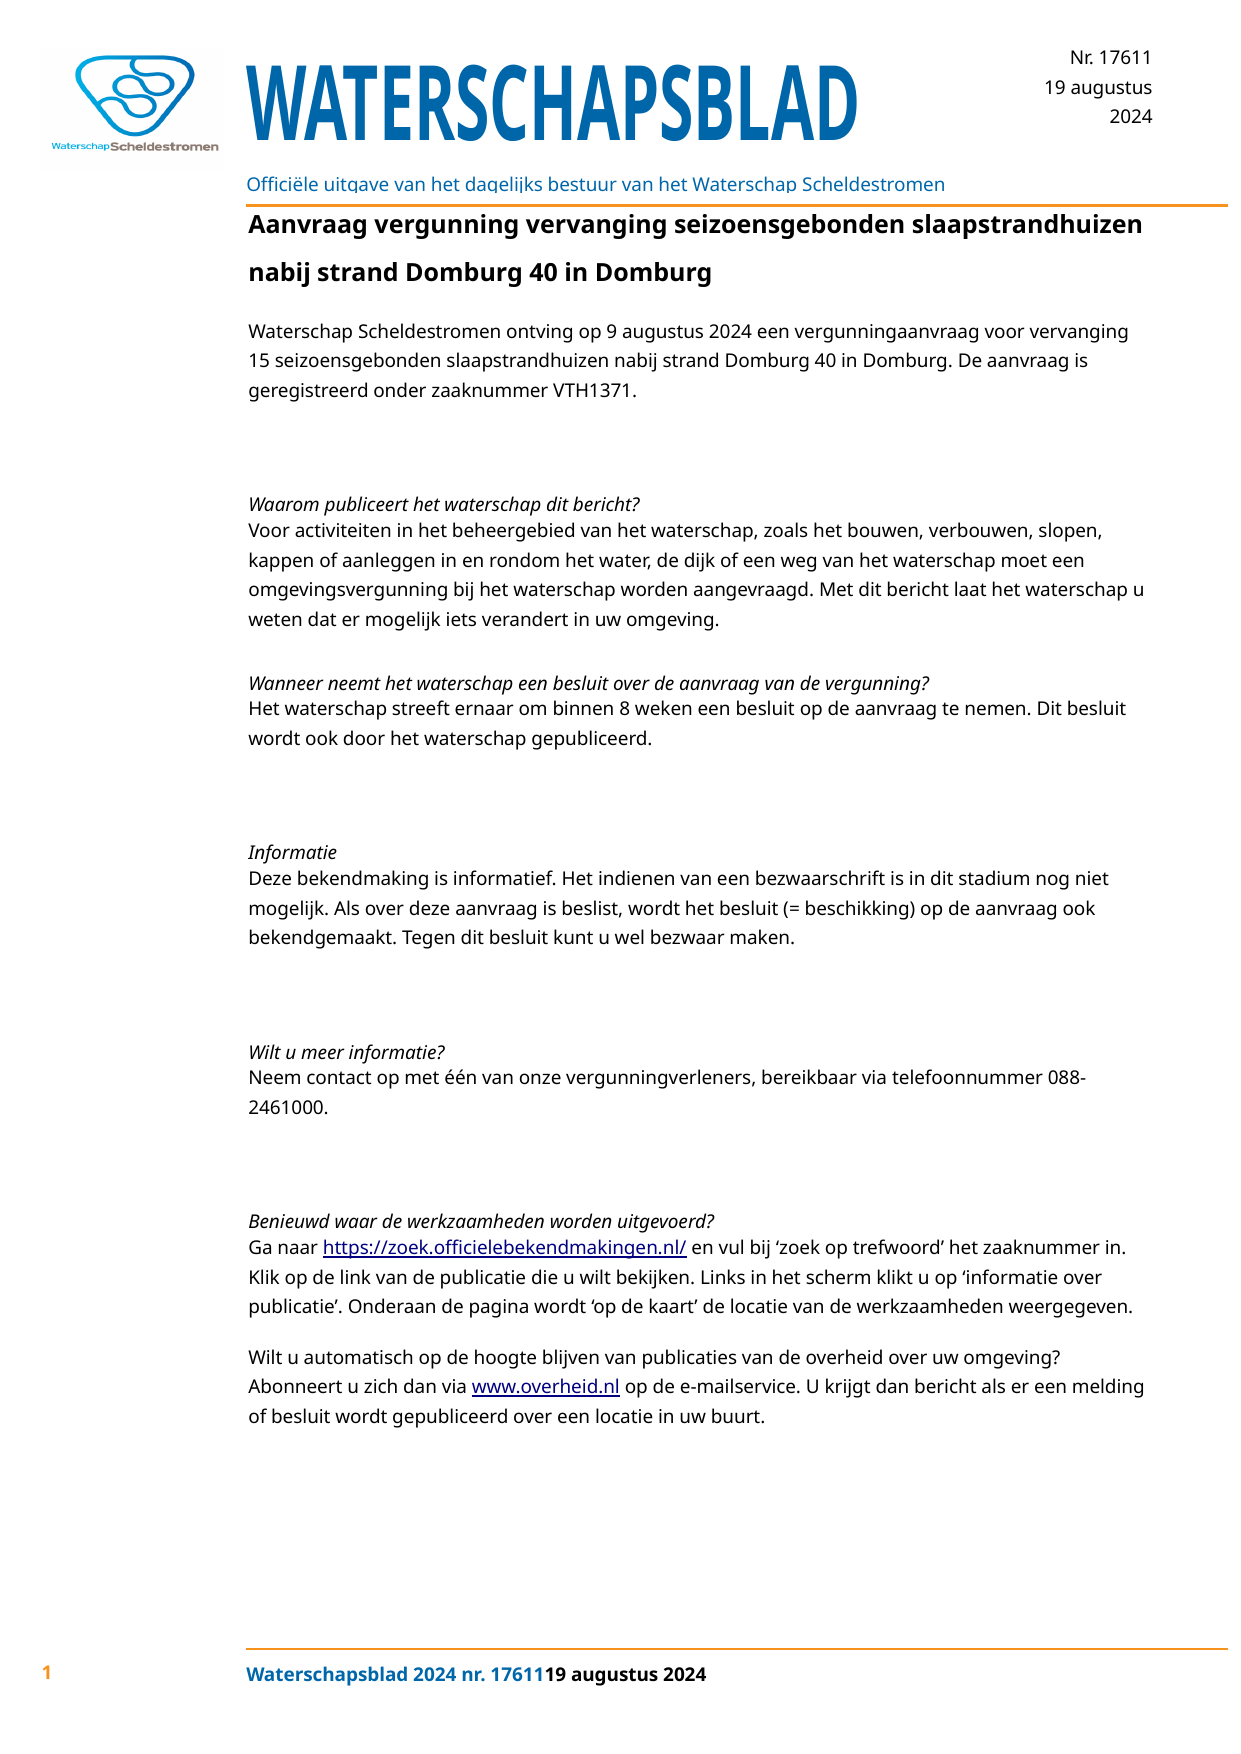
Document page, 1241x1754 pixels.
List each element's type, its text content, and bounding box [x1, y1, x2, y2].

text Voor activiteiten in het beheergebied van het waterschap, zoals het bouwen, verbouwen, slopen, kappen of aanleggen in en rondom het water, de dijk of een weg van het waterschap moet een omgevingsvergunning bij het waterschap worden aangevraagd. Met dit bericht laat het waterschap u weten dat er mogelijk iets verandert in uw omgeving. [248, 517, 1152, 632]
text Benieuwd waar de werkzaamheden worden uitgevoerd? [248, 1208, 1152, 1234]
text Informatie [248, 839, 1152, 865]
picture [41, 47, 231, 172]
text Ga naar https://zoek.officielebekendmakingen.nl/ en vul bij ‘zoek op trefwoord’ het zaaknummer in. Klik op de link van de publicatie die u wilt bekijken. Links in het scherm klikt u op ‘informatie over publicatie’. Onderaan de pagina wordt ‘op de kaart’ de locatie van de werkzaamheden weergegeven. [248, 1234, 1152, 1319]
text Wanneer neemt het waterschap een besluit over de aanvraag van de vergunning? [248, 670, 1152, 696]
text Waterschap Scheldestromen ontving op 9 augustus 2024 een vergunningaanvraag voor vervanging 15 seizoensgebonden slaapstrandhuizen nabij strand Domburg 40 in Domburg. De aanvraag is geregistreerd onder zaaknummer VTH1371. [248, 318, 1152, 403]
text Waarom publiceert het waterschap dit bericht? [248, 491, 1152, 517]
text Het waterschap streeft ernaar om binnen 8 weken een besluit op de aanvraag te nemen. Dit besluit wordt ook door het waterschap gepubliceerd. [248, 696, 1152, 751]
text Aanvraag vergunning vervanging seizoensgebonden slaapstrandhuizen nabij strand Domburg 40 in Domburg [248, 207, 1152, 288]
text Neem contact op met één van onze vergunningverleners, bereikbaar via telefoonnummer 088-2461000. [248, 1064, 1152, 1120]
text Wilt u meer informatie? [248, 1039, 1152, 1064]
text Deze bekendmaking is informatief. Het indienen van een bezwaarschrift is in dit stadium nog niet mogelijk. Als over deze aanvraag is beslist, wordt het besluit (= beschikking) op de aanvraag ook bekendgemaakt. Tegen dit besluit kunt u wel bezwaar maken. [248, 865, 1152, 950]
text Wilt u automatisch op de hoogte blijven van publicaties van de overheid over uw omgeving? Abonneert u zich dan via www.overheid.nl op de e-mailservice. U krijgt dan bericht als er een melding of besluit wordt gepubliceerd over een locatie in uw buurt. [248, 1344, 1152, 1429]
